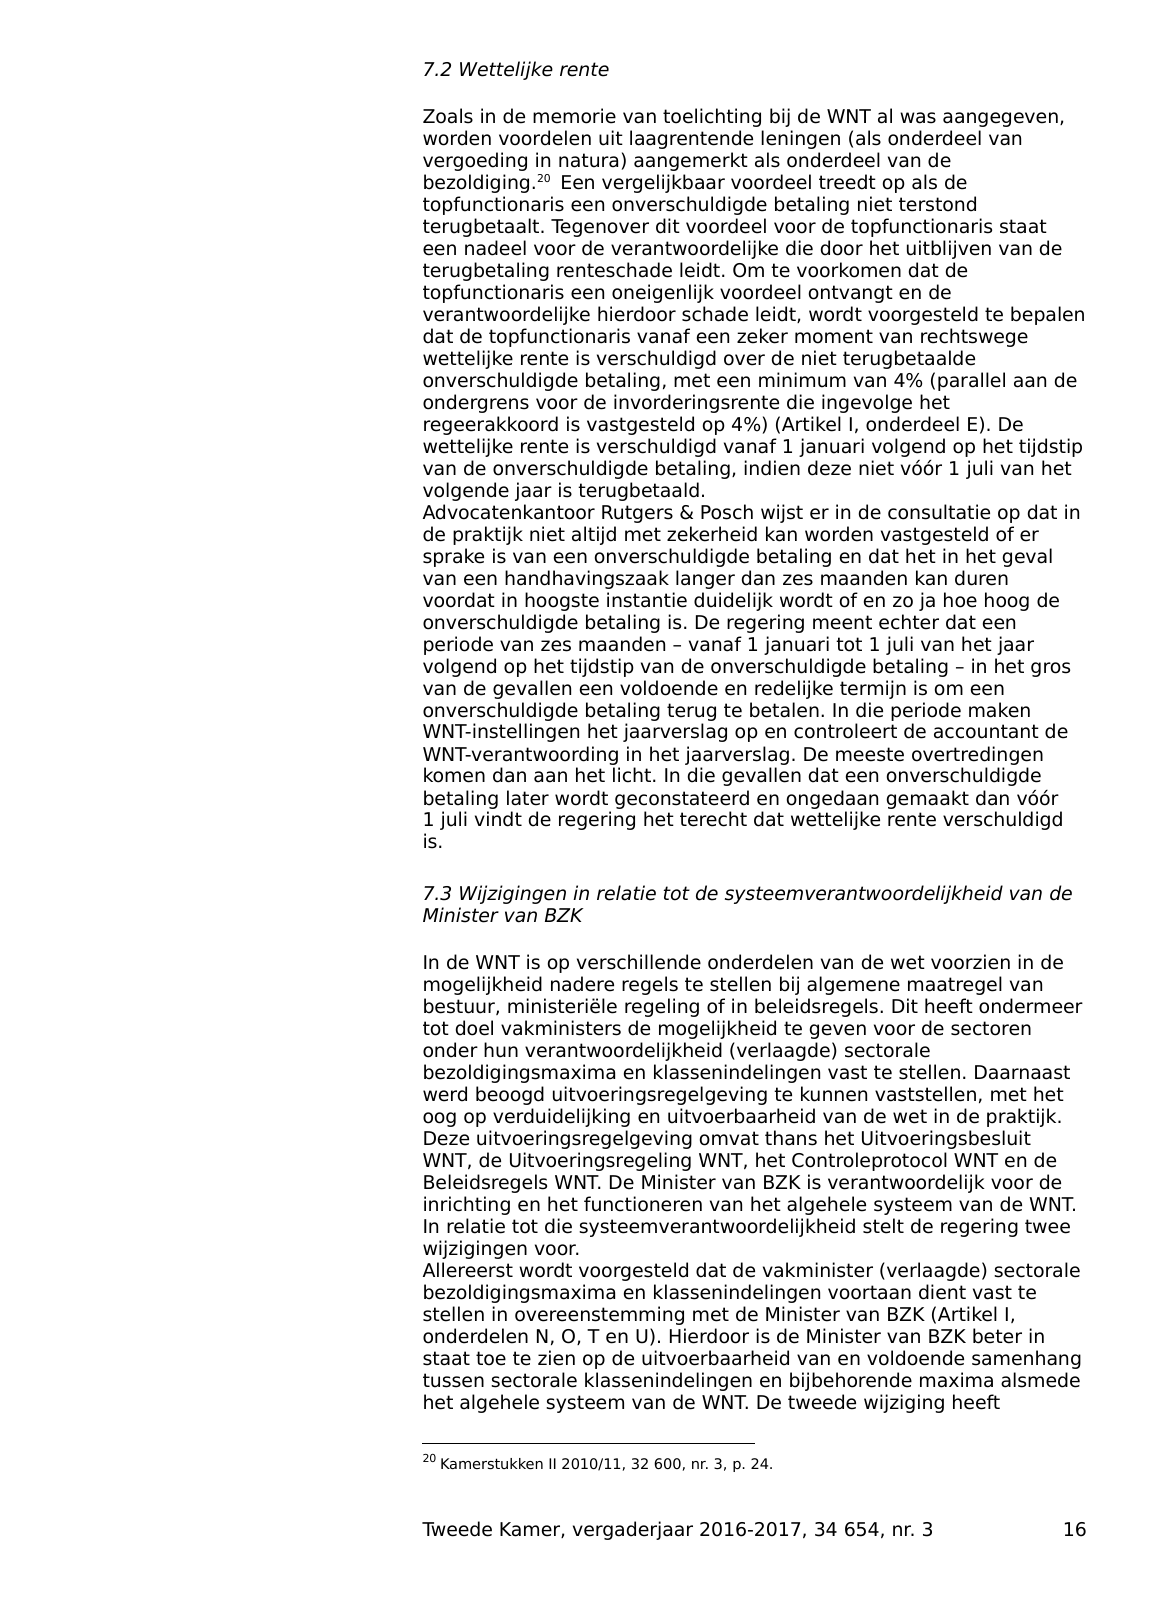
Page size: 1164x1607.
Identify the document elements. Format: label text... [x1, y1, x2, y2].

text Advocatenkantoor Rutgers & Posch wijst er in de consultatie op dat in de praktijk niet altijd met zekerheid kan worden vastgesteld of er sprake is van een onverschuldigde betaling en dat het in het geval van een handhavingszaak langer dan zes maanden kan duren voordat in hoogste instantie duidelijk wordt of en zo ja hoe hoog de onverschuldigde betaling is. De regering meent echter dat een periode van zes maanden – vanaf 1 januari tot 1 juli van het jaar volgend op het tijdstip van de onverschuldigde betaling – in het gros van de gevallen een voldoende en redelijke termijn is om een onverschuldigde betaling terug te betalen. In die periode maken WNT-instellingen het jaarverslag op en controleert de accountant de WNT-verantwoording in het jaarverslag. De meeste overtredingen komen dan aan het licht. In die gevallen dat een onverschuldigde betaling later wordt geconstateerd en ongedaan gemaakt dan vóór 1 juli vindt de regering het terecht dat wettelijke rente verschuldigd is. [422, 502, 1087, 853]
text Zoals in de memorie van toelichting bij de WNT al was aangegeven, worden voordelen uit laagrentende leningen (als onderdeel van vergoeding in natura) aangemerkt als onderdeel van de bezoldiging. Een vergelijkbaar voordeel treedt op als de topfunctionaris een onverschuldigde betaling niet terstond terugbetaalt. Tegenover dit voordeel voor de topfunctionaris staat een nadeel voor de verantwoordelijke die door het uitblijven van de terugbetaling renteschade leidt. Om te voorkomen dat de topfunctionaris een oneigenlijk voordeel ontvangt en de verantwoordelijke hierdoor schade leidt, wordt voorgesteld te bepalen dat de topfunctionaris vanaf een zeker moment van rechtswege wettelijke rente is verschuldigd over de niet terugbetaalde onverschuldigde betaling, met een minimum van 4% (parallel aan de ondergrens voor de invorderingsrente die ingevolge het regeerakkoord is vastgesteld op 4%) (Artikel I, onderdeel E). De wettelijke rente is verschuldigd vanaf 1 januari volgend op het tijdstip van de onverschuldigde betaling, indien deze niet vóór 1 juli van het volgende jaar is terugbetaald. [422, 106, 1087, 502]
text Allereerst wordt voorgesteld dat de vakminister (verlaagde) sectorale bezoldigingsmaxima en klassenindelingen voortaan dient vast te stellen in overeenstemming met de Minister van BZK (Artikel I, onderdelen N, O, T en U). Hierdoor is de Minister van BZK beter in staat toe te zien op de uitvoerbaarheid van en voldoende samenhang tussen sectorale klassenindelingen en bijbehorende maxima alsmede het algehele systeem van de WNT. De tweede wijziging heeft [422, 1260, 1087, 1414]
text In de WNT is op verschillende onderdelen van de wet voorzien in de mogelijkheid nadere regels te stellen bij algemene maatregel van bestuur, ministeriële regeling of in beleidsregels. Dit heeft ondermeer tot doel vakministers de mogelijkheid te geven voor de sectoren onder hun verantwoordelijkheid (verlaagde) sectorale bezoldigingsmaxima en klassenindelingen vast te stellen. Daarnaast werd beoogd uitvoeringsregelgeving te kunnen vaststellen, met het oog op verduidelijking en uitvoerbaarheid van de wet in de praktijk. Deze uitvoeringsregelgeving omvat thans het Uitvoeringsbesluit WNT, de Uitvoeringsregeling WNT, het Controleprotocol WNT en de Beleidsregels WNT. De Minister van BZK is verantwoordelijk voor de inrichting en het functioneren van het algehele systeem van de WNT. In relatie tot die systeemverantwoordelijkheid stelt de regering twee wijzigingen voor. [422, 952, 1087, 1260]
subtitle 7.2 Wettelijke rente [422, 59, 1087, 81]
text Kamerstukken II 2010/11, 32 600, nr. 3, p. 24. [422, 1452, 1087, 1474]
subtitle 7.3 Wijzigingen in relatie tot de systeemverantwoordelijkheid van de Minister van BZK [422, 883, 1087, 927]
